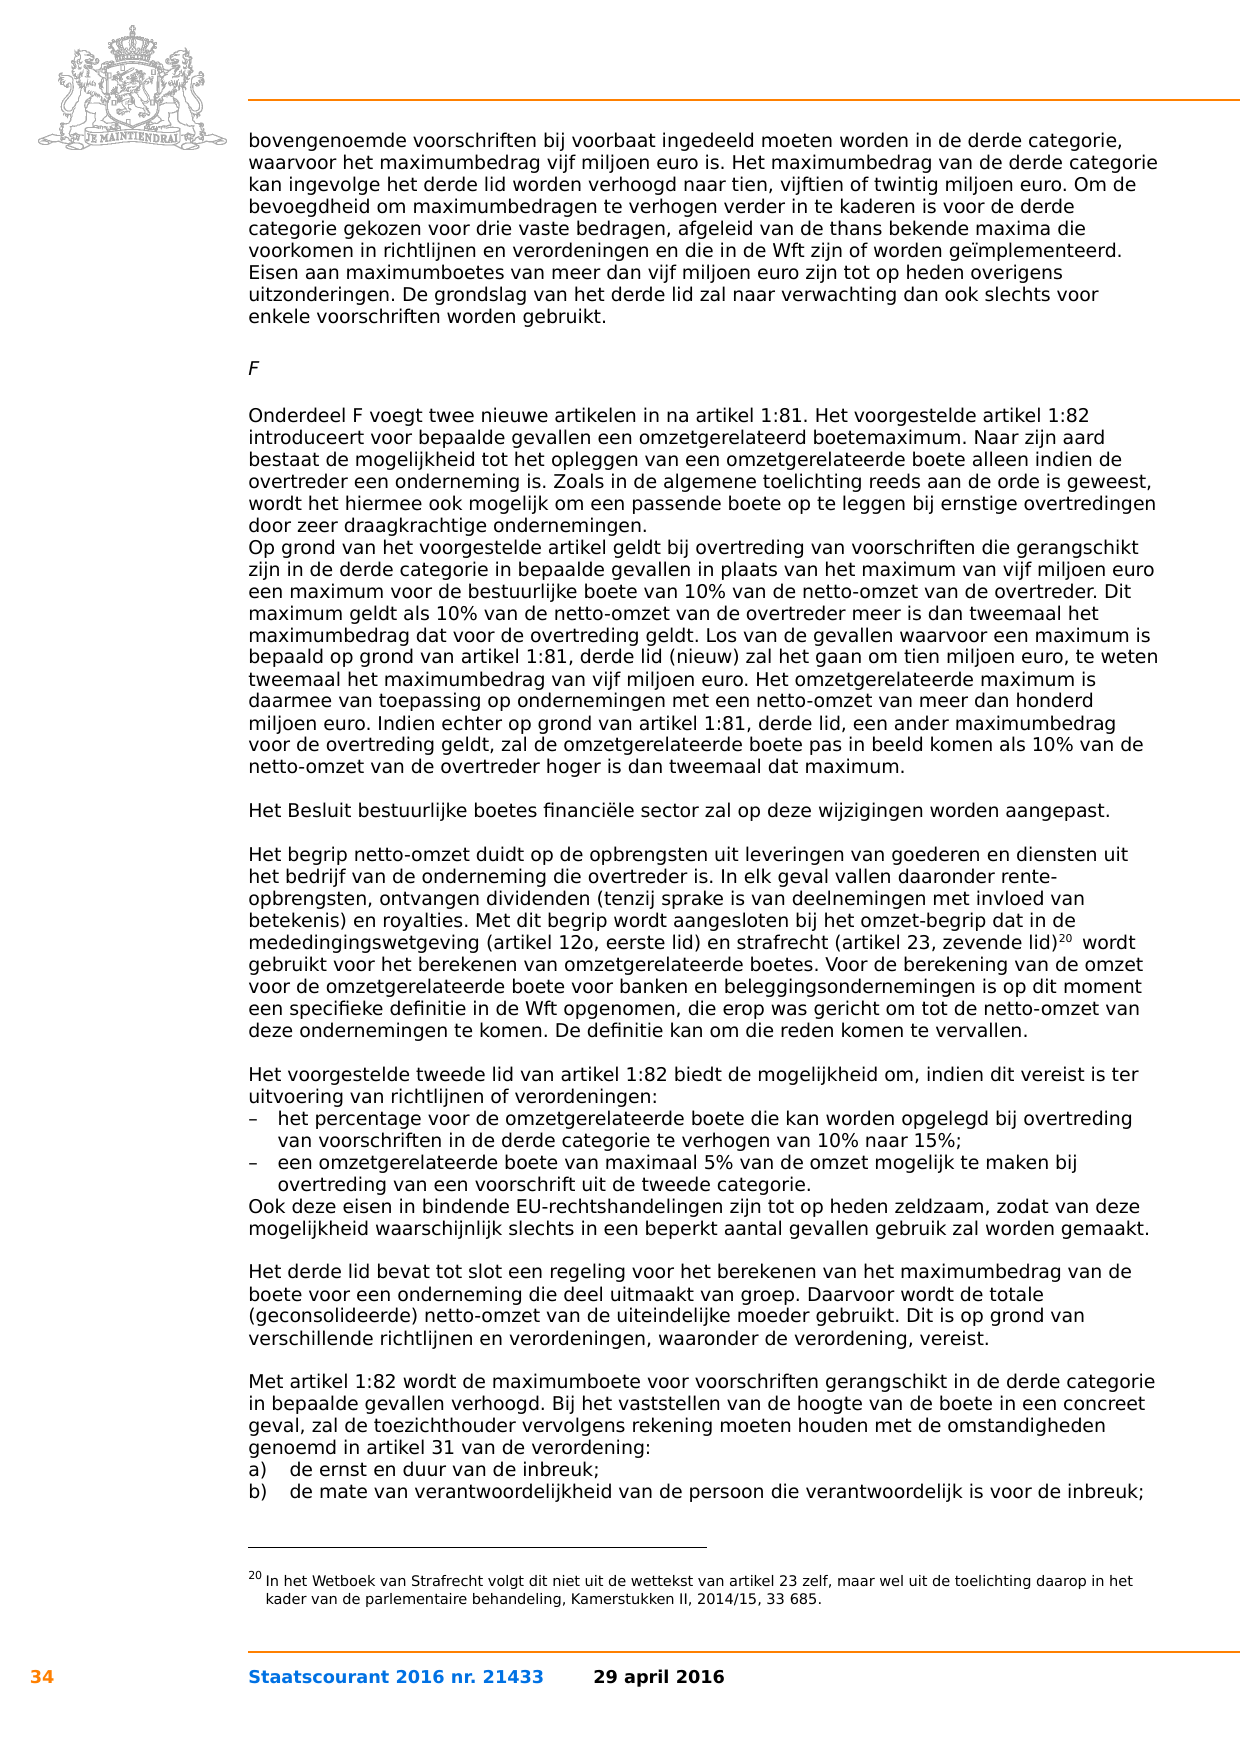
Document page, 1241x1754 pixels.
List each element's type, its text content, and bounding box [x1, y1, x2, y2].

text Met artikel 1:82 wordt de maximumboete voor voorschriften gerangschikt in de derde categorie in bepaalde gevallen verhoogd. Bij het vaststellen van de hoogte van de boete in een concreet geval, zal de toezichthouder vervolgens rekening moeten houden met de omstandigheden genoemd in artikel 31 van de verordening: [248, 1371, 1163, 1459]
text – een omzetgerelateerde boete van maximaal 5% van de omzet mogelijk te maken bij overtreding van een voorschrift uit de tweede categorie. [248, 1152, 1163, 1196]
picture [38, 25, 227, 150]
text Ook deze eisen in bindende EU-rechtshandelingen zijn tot op heden zeldzaam, zodat van deze mogelijkheid waarschijnlijk slechts in een beperkt aantal gevallen gebruik zal worden gemaakt. [248, 1196, 1163, 1239]
text Het begrip netto-omzet duidt op de opbrengsten uit leveringen van goederen en diensten uit het bedrijf van de onderneming die overtreder is. In elk geval vallen daaronder rente-opbrengsten, ontvangen dividenden (tenzij sprake is van deelnemingen met invloed van betekenis) en royalties. Met dit begrip wordt aangesloten bij het omzet-begrip dat in de mededingingswetgeving (artikel 12o, eerste lid) en strafrecht (artikel 23, zevende lid) wordt gebruikt voor het berekenen van omzetgerelateerde boetes. Voor de berekening van de omzet voor de omzetgerelateerde boete voor banken en beleggingsondernemingen is op dit moment een specifieke definitie in de Wft opgenomen, die erop was gericht om tot de netto-omzet van deze ondernemingen te komen. De definitie kan om die reden komen te vervallen. [248, 844, 1163, 1042]
text bovengenoemde voorschriften bij voorbaat ingedeeld moeten worden in de derde categorie, waarvoor het maximumbedrag vijf miljoen euro is. Het maximumbedrag van de derde categorie kan ingevolge het derde lid worden verhoogd naar tien, vijftien of twintig miljoen euro. Om de bevoegdheid om maximumbedragen te verhogen verder in te kaderen is voor de derde categorie gekozen voor drie vaste bedragen, afgeleid van de thans bekende maxima die voorkomen in richtlijnen en verordeningen en die in de Wft zijn of worden geïmplementeerd. Eisen aan maximumboetes van meer dan vijf miljoen euro zijn tot op heden overigens uitzonderingen. De grondslag van het derde lid zal naar verwachting dan ook slechts voor enkele voorschriften worden gebruikt. [248, 130, 1163, 328]
text Onderdeel F voegt twee nieuwe artikelen in na artikel 1:81. Het voorgestelde artikel 1:82 introduceert voor bepaalde gevallen een omzetgerelateerd boetemaximum. Naar zijn aard bestaat de mogelijkheid tot het opleggen van een omzetgerelateerde boete alleen indien de overtreder een onderneming is. Zoals in de algemene toelichting reeds aan de orde is geweest, wordt het hiermee ook mogelijk om een passende boete op te leggen bij ernstige overtredingen door zeer draagkrachtige ondernemingen. [248, 405, 1163, 537]
text In het Wetboek van Strafrecht volgt dit niet uit de wettekst van artikel 23 zelf, maar wel uit de toelichting daarop in het kader van de parlementaire behandeling, Kamerstukken II, 2014/15, 33 685. [248, 1569, 1163, 1608]
text a) de ernst en duur van de inbreuk; [248, 1459, 1163, 1481]
text Het voorgestelde tweede lid van artikel 1:82 biedt de mogelijkheid om, indien dit vereist is ter uitvoering van richtlijnen of verordeningen: [248, 1064, 1163, 1108]
text Op grond van het voorgestelde artikel geldt bij overtreding van voorschriften die gerangschikt zijn in de derde categorie in bepaalde gevallen in plaats van het maximum van vijf miljoen euro een maximum voor de bestuurlijke boete van 10% van de netto-omzet van de overtreder. Dit maximum geldt als 10% van de netto-omzet van de overtreder meer is dan tweemaal het maximumbedrag dat voor de overtreding geldt. Los van de gevallen waarvoor een maximum is bepaald op grond van artikel 1:81, derde lid (nieuw) zal het gaan om tien miljoen euro, te weten tweemaal het maximumbedrag van vijf miljoen euro. Het omzetgerelateerde maximum is daarmee van toepassing op ondernemingen met een netto-omzet van meer dan honderd miljoen euro. Indien echter op grond van artikel 1:81, derde lid, een ander maximumbedrag voor de overtreding geldt, zal de omzetgerelateerde boete pas in beeld komen als 10% van de netto-omzet van de overtreder hoger is dan tweemaal dat maximum. [248, 537, 1163, 778]
subtitle F [248, 358, 1163, 380]
text Het derde lid bevat tot slot een regeling voor het berekenen van het maximumbedrag van de boete voor een onderneming die deel uitmaakt van groep. Daarvoor wordt de totale (geconsolideerde) netto-omzet van de uiteindelijke moeder gebruikt. Dit is op grond van verschillende richtlijnen en verordeningen, waaronder de verordening, vereist. [248, 1261, 1163, 1349]
text b) de mate van verantwoordelijkheid van de persoon die verantwoordelijk is voor de inbreuk; [248, 1481, 1163, 1503]
text – het percentage voor de omzetgerelateerde boete die kan worden opgelegd bij overtreding van voorschriften in de derde categorie te verhogen van 10% naar 15%; [248, 1108, 1163, 1152]
text Het Besluit bestuurlijke boetes financiële sector zal op deze wijzigingen worden aangepast. [248, 800, 1163, 822]
